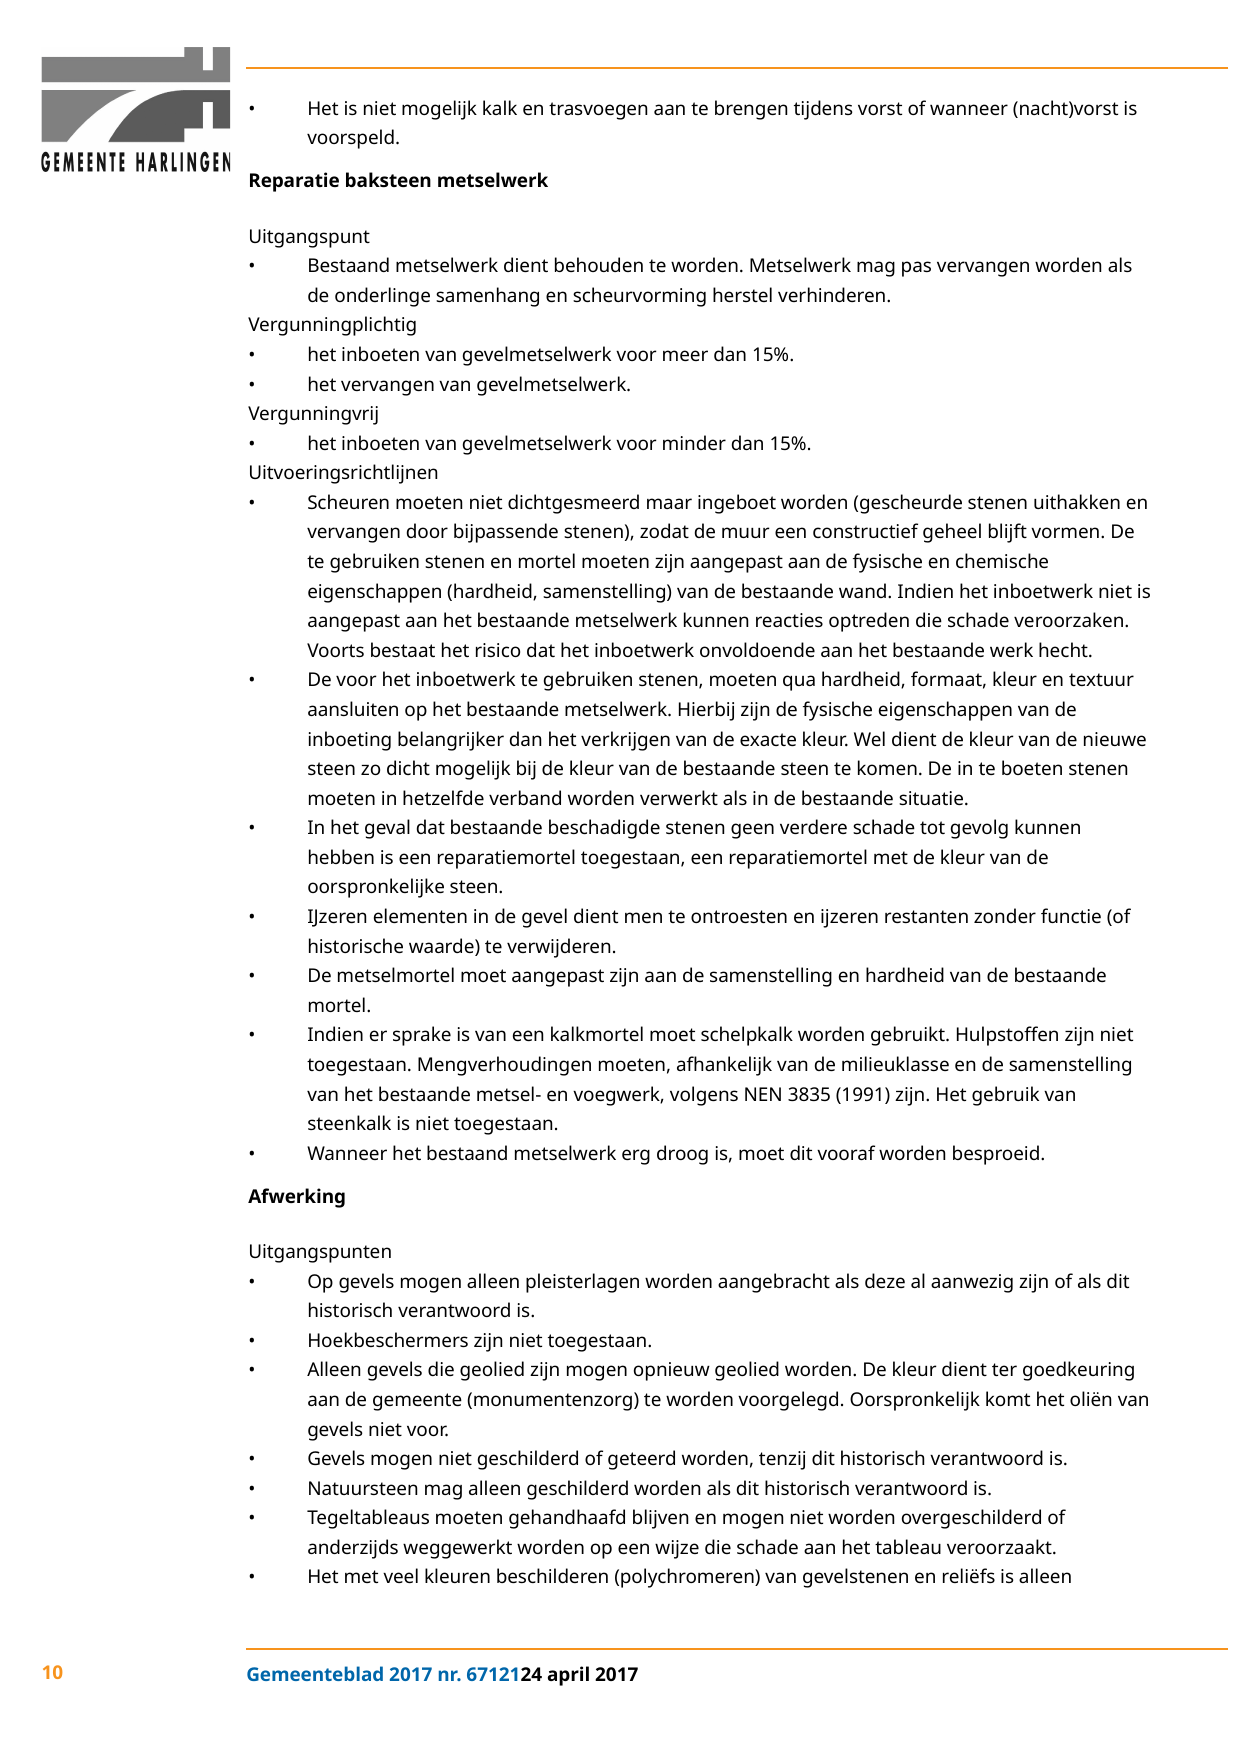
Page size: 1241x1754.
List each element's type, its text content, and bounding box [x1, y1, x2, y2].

list Tegeltableaus moeten gehandhaafd blijven en mogen niet worden overgeschilderd of anderzijds weggewerkt worden op een wijze die schade aan het tableau veroorzaakt. [248, 1504, 1152, 1560]
text Afwerking [248, 1183, 1152, 1209]
text Uitgangspunten [248, 1238, 1152, 1264]
list Het met veel kleuren beschilderen (polychromeren) van gevelstenen en reliëfs is alleen [248, 1564, 1152, 1589]
list het inboeten van gevelmetselwerk voor minder dan 15%. [248, 430, 1152, 456]
list het inboeten van gevelmetselwerk voor meer dan 15%. [248, 341, 1152, 367]
list Alleen gevels die geolied zijn mogen opnieuw geolied worden. De kleur dient ter goedkeuring aan de gemeente (monumentenzorg) te worden voorgelegd. Oorspronkelijk komt het oliën van gevels niet voor. [248, 1357, 1152, 1442]
text Vergunningplichtig [248, 312, 1152, 337]
list Wanneer het bestaand metselwerk erg droog is, moet dit vooraf worden besproeid. [248, 1140, 1152, 1166]
list het vervangen van gevelmetselwerk. [248, 371, 1152, 396]
list In het geval dat bestaande beschadigde stenen geen verdere schade tot gevolg kunnen hebben is een reparatiemortel toegestaan, een reparatiemortel met de kleur van de oorspronkelijke steen. [248, 814, 1152, 899]
list Gevels mogen niet geschilderd of geteerd worden, tenzij dit historisch verantwoord is. [248, 1445, 1152, 1471]
list IJzeren elementen in de gevel dient men te ontroesten en ijzeren restanten zonder functie (of historische waarde) te verwijderen. [248, 903, 1152, 958]
text Uitvoeringsrichtlijnen [248, 459, 1152, 485]
list Natuursteen mag alleen geschilderd worden als dit historisch verantwoord is. [248, 1475, 1152, 1501]
picture [41, 47, 231, 172]
list Op gevels mogen alleen pleisterlagen worden aangebracht als deze al aanwezig zijn of als dit historisch verantwoord is. [248, 1268, 1152, 1323]
list De voor het inboetwerk te gebruiken stenen, moeten qua hardheid, formaat, kleur en textuur aansluiten op het bestaande metselwerk. Hierbij zijn de fysische eigenschappen van de inboeting belangrijker dan het verkrijgen van de exacte kleur. Wel dient de kleur van de nieuwe steen zo dicht mogelijk bij de kleur van de bestaande steen te komen. De in te boeten stenen moeten in hetzelfde verband worden verwerkt als in de bestaande situatie. [248, 667, 1152, 811]
list Scheuren moeten niet dichtgesmeerd maar ingeboet worden (gescheurde stenen uithakken en vervangen door bijpassende stenen), zodat de muur een constructief geheel blijft vormen. De te gebruiken stenen en mortel moeten zijn aangepast aan de fysische en chemische eigenschappen (hardheid, samenstelling) van de bestaande wand. Indien het inboetwerk niet is aangepast aan het bestaande metselwerk kunnen reacties optreden die schade veroorzaken. Voorts bestaat het risico dat het inboetwerk onvoldoende aan het bestaande werk hecht. [248, 489, 1152, 663]
list Bestaand metselwerk dient behouden te worden. Metselwerk mag pas vervangen worden als de onderlinge samenhang en scheurvorming herstel verhinderen. [248, 252, 1152, 308]
text Vergunningvrij [248, 400, 1152, 426]
list Indien er sprake is van een kalkmortel moet schelpkalk worden gebruikt. Hulpstoffen zijn niet toegestaan. Mengverhoudingen moeten, afhankelijk van de milieuklasse en de samenstelling van het bestaande metsel- en voegwerk, volgens NEN 3835 (1991) zijn. Het gebruik van steenkalk is niet toegestaan. [248, 1022, 1152, 1136]
text Reparatie baksteen metselwerk [248, 167, 1152, 193]
list Het is niet mogelijk kalk en trasvoegen aan te brengen tijdens vorst of wanneer (nacht)vorst is voorspeld. [248, 95, 1152, 150]
list De metselmortel moet aangepast zijn aan de samenstelling en hardheid van de bestaande mortel. [248, 962, 1152, 1018]
text Uitgangspunt [248, 223, 1152, 248]
list Hoekbeschermers zijn niet toegestaan. [248, 1327, 1152, 1353]
